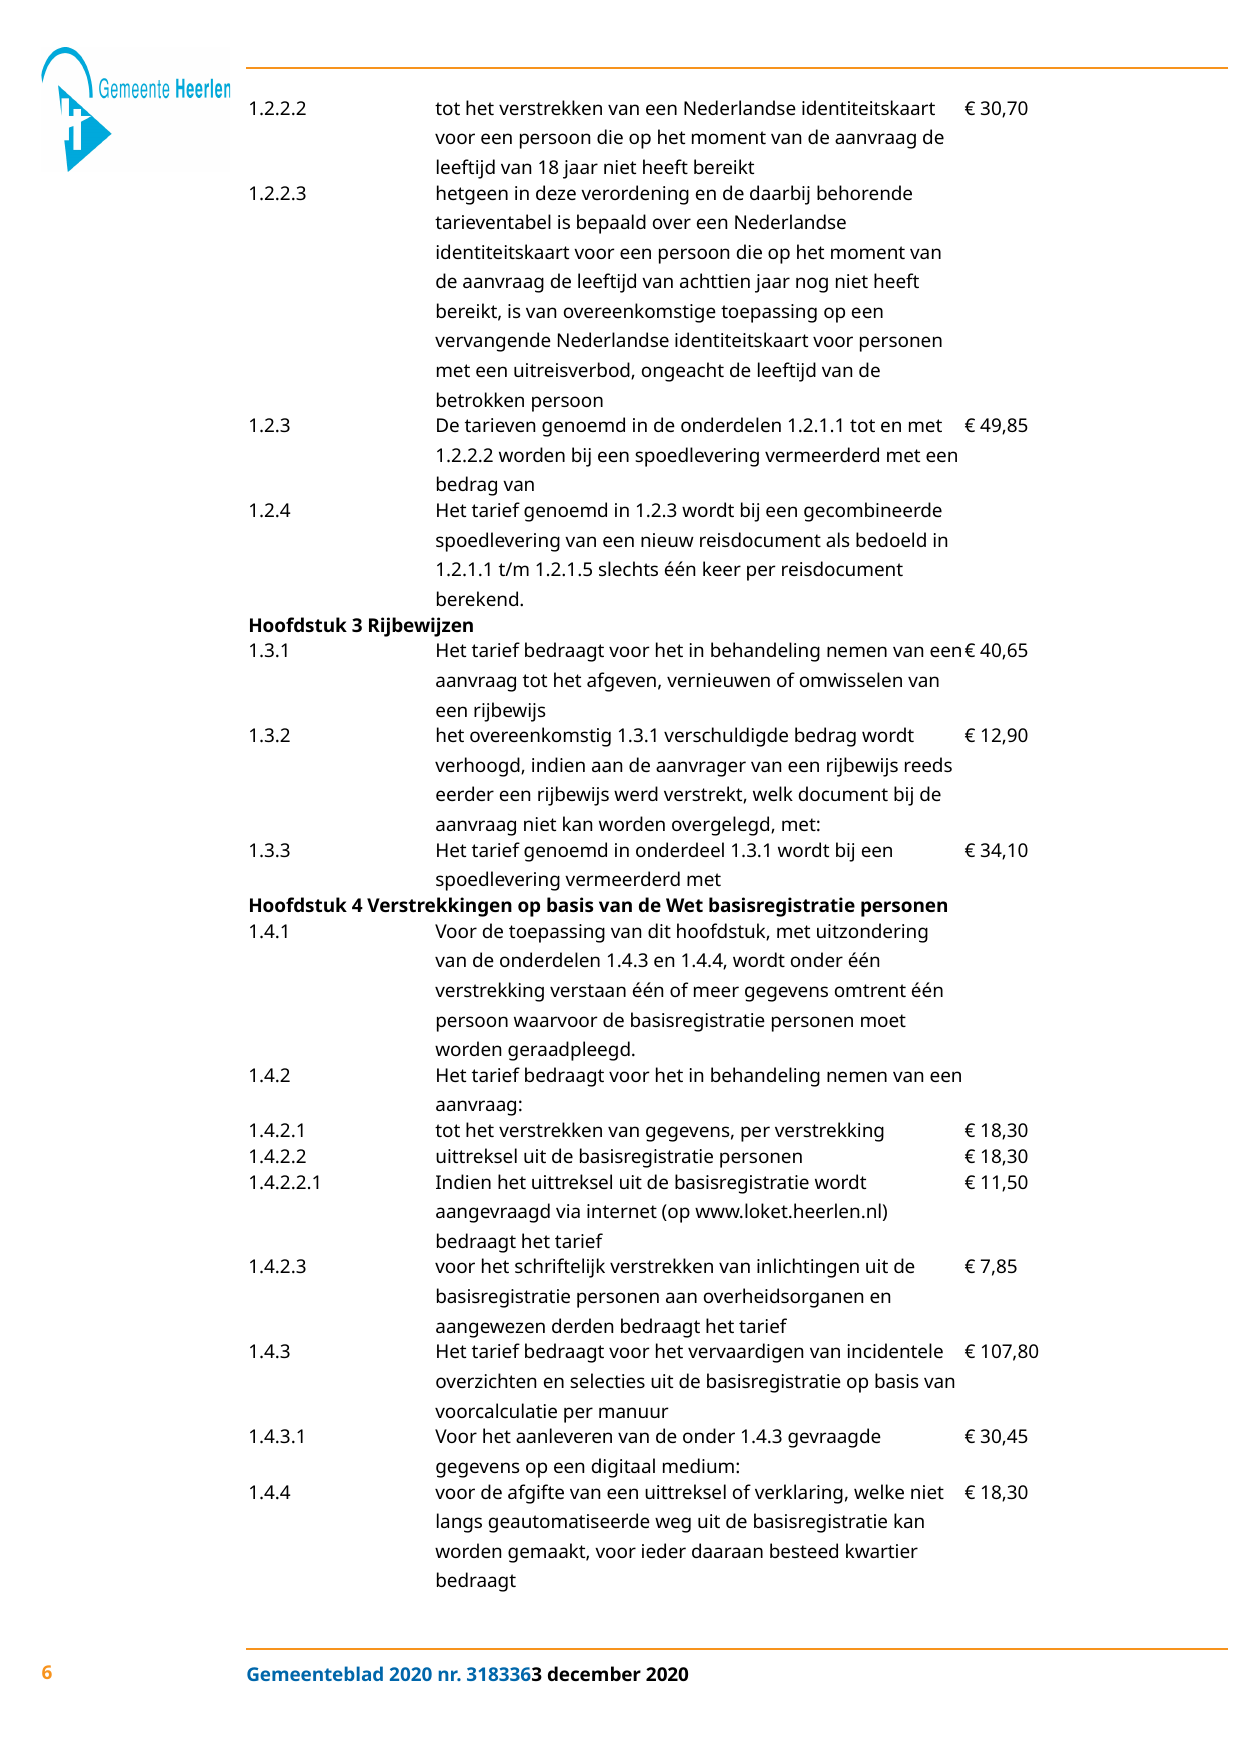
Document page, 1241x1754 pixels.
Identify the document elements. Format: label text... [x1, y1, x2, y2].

table_cell € 11,50 [964, 1169, 1152, 1254]
picture [41, 47, 231, 172]
table_cell 1.4.3.1 [248, 1424, 435, 1479]
table_cell 1.4.3 [248, 1339, 435, 1423]
table_cell 1.2.2.3 [248, 180, 435, 412]
table_cell Het tarief genoemd in 1.2.3 wordt bij een gecombineerde spoedlevering van een nieuw reisdocument als bedoeld in 1.2.1.1 t/m 1.2.1.5 slechts één keer per reisdocument berekend. [435, 498, 964, 612]
table_cell € 34,10 [964, 837, 1152, 892]
table_cell 1.3.2 [248, 723, 435, 837]
table_cell Hoofdstuk 4 Verstrekkingen op basis van de Wet basisregistratie personen [248, 892, 1152, 918]
table_cell € 30,70 [964, 95, 1152, 180]
table_cell 1.4.2.3 [248, 1254, 435, 1339]
table_cell uittreksel uit de basisregistratie personen [435, 1143, 964, 1169]
table_cell 1.4.2 [248, 1062, 435, 1117]
table_cell Voor de toepassing van dit hoofdstuk, met uitzondering van de onderdelen 1.4.3 en 1.4.4, wordt onder één verstrekking verstaan één of meer gegevens omtrent één persoon waarvoor de basisregistratie personen moet worden geraadpleegd. [435, 918, 964, 1062]
table_cell [964, 180, 1152, 412]
table_cell € 30,45 [964, 1424, 1152, 1479]
table_cell 1.4.2.2.1 [248, 1169, 435, 1254]
table_cell € 18,30 [964, 1479, 1152, 1593]
table_cell 1.4.2.1 [248, 1118, 435, 1143]
table_cell € 12,90 [964, 723, 1152, 837]
table_cell 1.3.3 [248, 837, 435, 892]
table_cell Het tarief bedraagt voor het in behandeling nemen van een aanvraag: [435, 1062, 964, 1117]
table_cell hetgeen in deze verordening en de daarbij behorende tarieventabel is bepaald over een Nederlandse identiteitskaart voor een persoon die op het moment van de aanvraag de leeftijd van achttien jaar nog niet heeft bereikt, is van overeenkomstige toepassing op een vervangende Nederlandse identiteitskaart voor personen met een uitreisverbod, ongeacht de leeftijd van de betrokken persoon [435, 180, 964, 412]
table_cell Voor het aanleveren van de onder 1.4.3 gevraagde gegevens op een digitaal medium: [435, 1424, 964, 1479]
table_cell € 18,30 [964, 1118, 1152, 1143]
table_cell € 40,65 [964, 638, 1152, 722]
table_cell € 49,85 [964, 413, 1152, 497]
picture [41, 47, 59, 70]
table_cell Het tarief genoemd in onderdeel 1.3.1 wordt bij een spoedlevering vermeerderd met [435, 837, 964, 892]
table_cell 1.3.1 [248, 638, 435, 722]
table_cell Het tarief bedraagt voor het in behandeling nemen van een aanvraag tot het afgeven, vernieuwen of omwisselen van een rijbewijs [435, 638, 964, 722]
table_cell Hoofdstuk 3 Rijbewijzen [248, 612, 1152, 638]
table_cell Het tarief bedraagt voor het vervaardigen van incidentele overzichten en selecties uit de basisregistratie op basis van voorcalculatie per manuur [435, 1339, 964, 1423]
table_cell 1.2.3 [248, 413, 435, 497]
table_cell [964, 1062, 1152, 1117]
table_cell Indien het uittreksel uit de basisregistratie wordt aangevraagd via internet (op www.loket.heerlen.nl) bedraagt het tarief [435, 1169, 964, 1254]
table_cell € 18,30 [964, 1143, 1152, 1169]
table_cell voor de afgifte van een uittreksel of verklaring, welke niet langs geautomatiseerde weg uit de basisregistratie kan worden gemaakt, voor ieder daaraan besteed kwartier bedraagt [435, 1479, 964, 1593]
table_cell 1.4.1 [248, 918, 435, 1062]
table_cell tot het verstrekken van een Nederlandse identiteitskaart voor een persoon die op het moment van de aanvraag de leeftijd van 18 jaar niet heeft bereikt [435, 95, 964, 180]
table_cell € 7,85 [964, 1254, 1152, 1339]
table_cell De tarieven genoemd in de onderdelen 1.2.1.1 tot en met 1.2.2.2 worden bij een spoedlevering vermeerderd met een bedrag van [435, 413, 964, 497]
table_cell 1.4.2.2 [248, 1143, 435, 1169]
table_cell voor het schriftelijk verstrekken van inlichtingen uit de basisregistratie personen aan overheidsorganen en aangewezen derden bedraagt het tarief [435, 1254, 964, 1339]
table_cell 1.4.4 [248, 1479, 435, 1593]
table_cell 1.2.4 [248, 498, 435, 612]
table_cell het overeenkomstig 1.3.1 verschuldigde bedrag wordt verhoogd, indien aan de aanvrager van een rijbewijs reeds eerder een rijbewijs werd verstrekt, welk document bij de aanvraag niet kan worden overgelegd, met: [435, 723, 964, 837]
table_cell 1.2.2.2 [248, 95, 435, 180]
table_cell [964, 918, 1152, 1062]
table_cell [964, 498, 1152, 612]
table_cell tot het verstrekken van gegevens, per verstrekking [435, 1118, 964, 1143]
table_cell € 107,80 [964, 1339, 1152, 1423]
